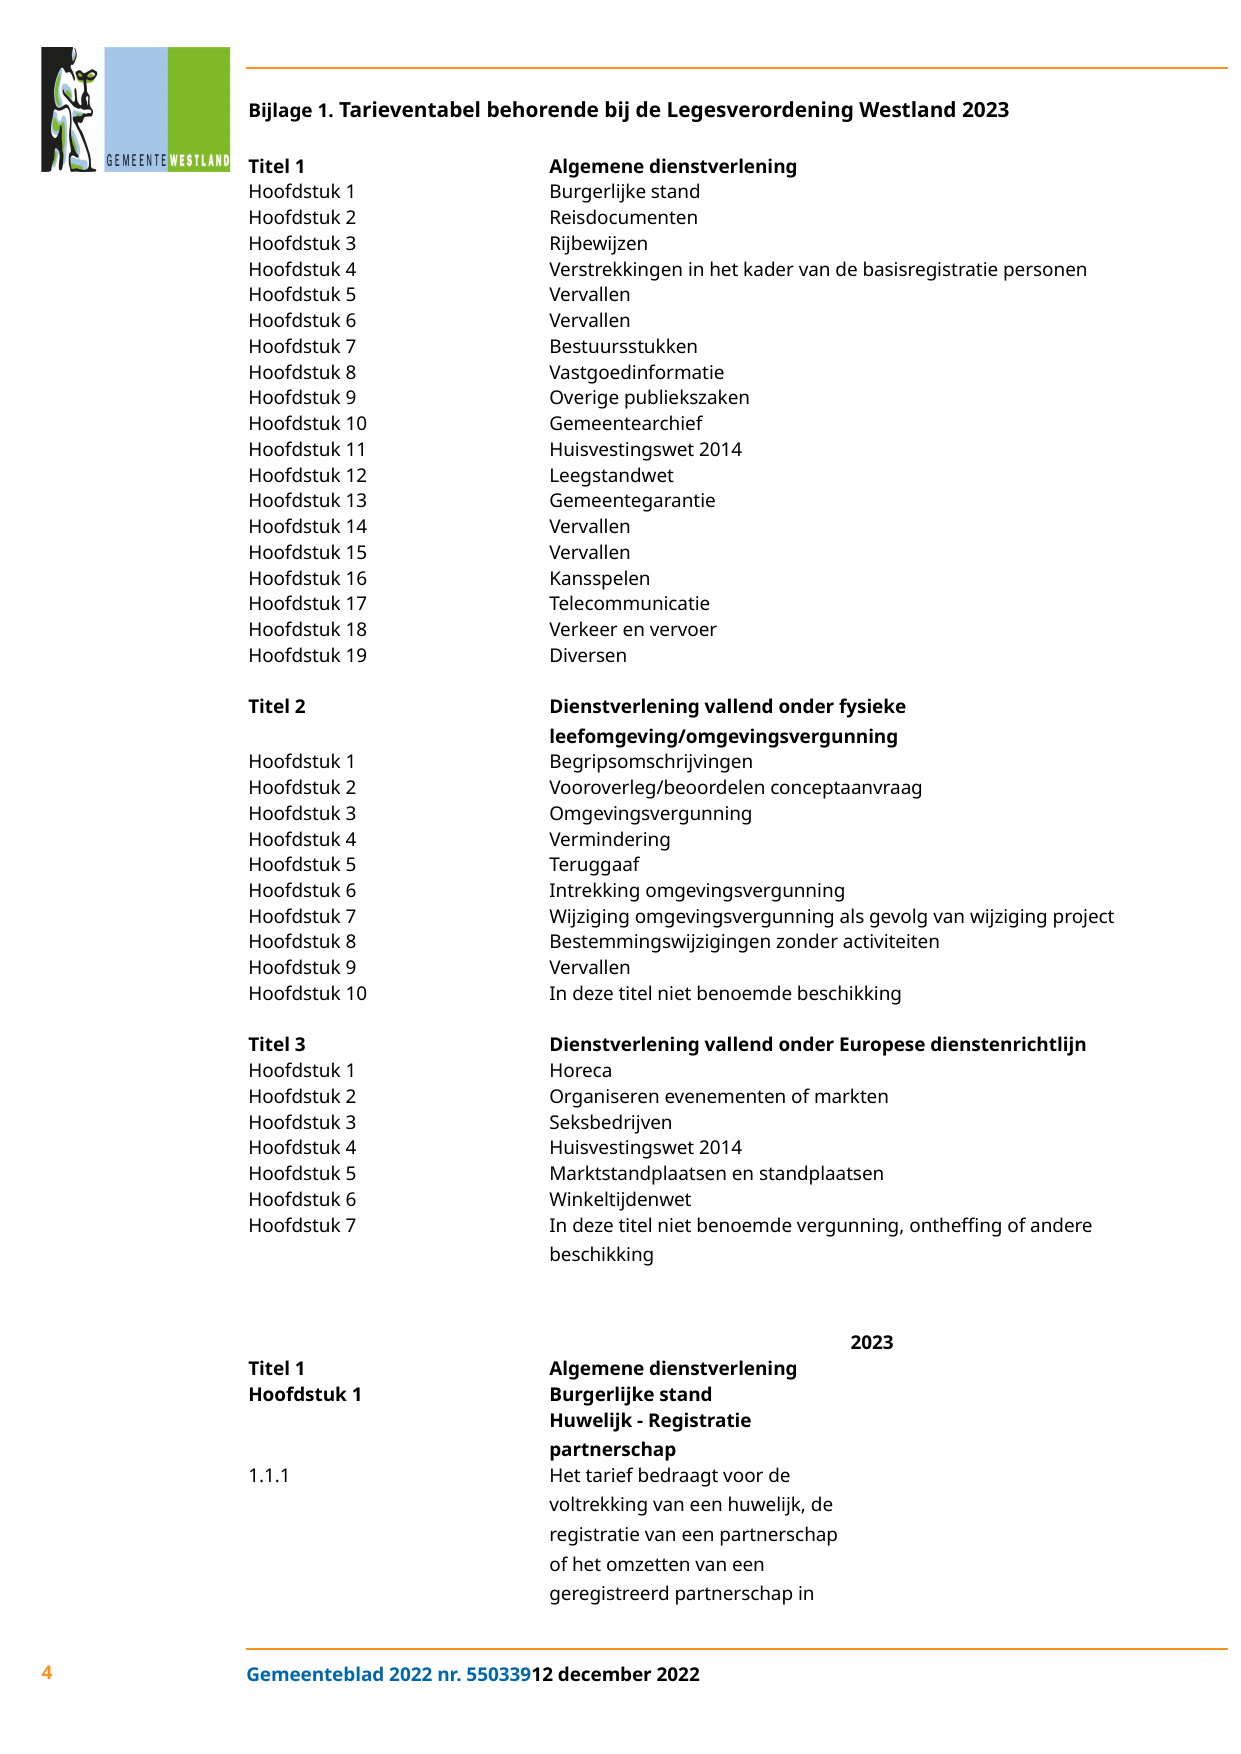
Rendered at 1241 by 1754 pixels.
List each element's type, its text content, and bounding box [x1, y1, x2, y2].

table_cell Horeca [549, 1058, 1152, 1083]
table_cell Omgevingsvergunning [549, 800, 1152, 826]
table_cell Hoofdstuk 2 [248, 1083, 549, 1109]
table_cell Hoofdstuk 2 [248, 205, 549, 230]
table_cell [850, 1462, 1152, 1606]
table_cell In deze titel niet benoemde vergunning, ontheffing of andere beschikking [549, 1212, 1152, 1267]
table_cell Winkeltijdenwet [549, 1186, 1152, 1212]
table_cell Hoofdstuk 12 [248, 462, 549, 487]
table_cell Diversen [549, 642, 1152, 668]
table_header Titel 1 [248, 153, 549, 179]
table_cell Het tarief bedraagt voor de voltrekking van een huwelijk, de registratie van een partnerschap of het omzetten van een geregistreerd partnerschap in [549, 1462, 850, 1606]
table_cell Titel 3 [248, 1032, 549, 1057]
table_cell Hoofdstuk 18 [248, 616, 549, 642]
table_cell Teruggaaf [549, 852, 1152, 877]
table_cell Hoofdstuk 8 [248, 929, 549, 954]
table_cell Huisvestingswet 2014 [549, 436, 1152, 462]
table_cell Huwelijk - Registratie partnerschap [549, 1407, 850, 1462]
table_cell Vervallen [549, 282, 1152, 307]
table_cell Hoofdstuk 1 [248, 749, 549, 774]
table_cell Hoofdstuk 7 [248, 903, 549, 929]
table_cell Hoofdstuk 19 [248, 642, 549, 668]
table_cell Telecommunicatie [549, 590, 1152, 616]
table_cell Vermindering [549, 826, 1152, 852]
table_cell Verstrekkingen in het kader van de basisregistratie personen [549, 256, 1152, 282]
table_cell Dienstverlening vallend onder fysieke leefomgeving/omgevingsvergunning [549, 693, 1152, 749]
table_cell Hoofdstuk 9 [248, 385, 549, 410]
table_header [248, 1330, 850, 1355]
table_cell Dienstverlening vallend onder Europese dienstenrichtlijn [549, 1032, 1152, 1057]
table_cell Seksbedrijven [549, 1109, 1152, 1134]
table_cell [549, 1006, 1152, 1032]
table_cell [248, 1407, 549, 1462]
table_cell Leegstandwet [549, 462, 1152, 487]
table_cell Burgerlijke stand [549, 179, 1152, 204]
table_cell Hoofdstuk 15 [248, 539, 549, 565]
table_cell Titel 2 [248, 693, 549, 749]
table_cell Hoofdstuk 5 [248, 852, 549, 877]
table_cell Verkeer en vervoer [549, 616, 1152, 642]
table_cell [850, 1381, 1152, 1407]
table_cell Huisvestingswet 2014 [549, 1135, 1152, 1160]
table_cell [850, 1407, 1152, 1462]
table_cell Hoofdstuk 1 [248, 179, 549, 204]
text Bijlage 1. Tarieventabel behorende bij de Legesverordening Westland 2023 [248, 95, 1152, 123]
table_cell Hoofdstuk 17 [248, 590, 549, 616]
table_cell Intrekking omgevingsvergunning [549, 877, 1152, 903]
table_cell Kansspelen [549, 565, 1152, 590]
table_header Algemene dienstverlening [549, 153, 1152, 179]
table_cell Hoofdstuk 5 [248, 282, 549, 307]
table_cell Hoofdstuk 6 [248, 308, 549, 333]
table_cell Vooroverleg/beoordelen conceptaanvraag [549, 774, 1152, 800]
table_cell Vastgoedinformatie [549, 359, 1152, 384]
table_cell Hoofdstuk 1 [248, 1381, 549, 1407]
table_cell Bestemmingswijzigingen zonder activiteiten [549, 929, 1152, 954]
table_cell Wijziging omgevingsvergunning als gevolg van wijziging project [549, 903, 1152, 929]
table_cell Hoofdstuk 3 [248, 230, 549, 256]
table_cell [850, 1355, 1152, 1381]
table_cell Hoofdstuk 10 [248, 410, 549, 436]
table_cell Hoofdstuk 6 [248, 877, 549, 903]
table_cell Begripsomschrijvingen [549, 749, 1152, 774]
table_cell [248, 1006, 549, 1032]
table_cell Vervallen [549, 539, 1152, 565]
table_cell Vervallen [549, 513, 1152, 539]
table_cell 1.1.1 [248, 1462, 549, 1606]
table_cell Hoofdstuk 8 [248, 359, 549, 384]
table_cell In deze titel niet benoemde beschikking [549, 980, 1152, 1006]
table_cell Hoofdstuk 3 [248, 800, 549, 826]
table_cell Hoofdstuk 9 [248, 955, 549, 980]
table_cell Hoofdstuk 13 [248, 488, 549, 513]
table_cell Reisdocumenten [549, 205, 1152, 230]
table_cell Hoofdstuk 7 [248, 333, 549, 359]
table_cell Hoofdstuk 4 [248, 1135, 549, 1160]
table_cell Hoofdstuk 4 [248, 256, 549, 282]
table_cell Rijbewijzen [549, 230, 1152, 256]
table_cell Hoofdstuk 6 [248, 1186, 549, 1212]
table_cell Gemeentegarantie [549, 488, 1152, 513]
table_cell Overige publiekszaken [549, 385, 1152, 410]
table_cell Bestuursstukken [549, 333, 1152, 359]
table_cell Hoofdstuk 14 [248, 513, 549, 539]
table_cell Hoofdstuk 4 [248, 826, 549, 852]
table_cell Hoofdstuk 10 [248, 980, 549, 1006]
table_cell Hoofdstuk 1 [248, 1058, 549, 1083]
table_cell Organiseren evenementen of markten [549, 1083, 1152, 1109]
table_cell Titel 1 [248, 1355, 549, 1381]
table_cell Vervallen [549, 955, 1152, 980]
table_cell Hoofdstuk 2 [248, 774, 549, 800]
table_cell [248, 668, 549, 693]
table_cell Hoofdstuk 7 [248, 1212, 549, 1267]
table_cell Burgerlijke stand [549, 1381, 850, 1407]
table_cell Hoofdstuk 3 [248, 1109, 549, 1134]
table_cell Marktstandplaatsen en standplaatsen [549, 1160, 1152, 1186]
table_cell Hoofdstuk 16 [248, 565, 549, 590]
table_cell Vervallen [549, 308, 1152, 333]
picture [41, 47, 231, 172]
table_header 2023 [850, 1330, 1152, 1355]
table_cell Algemene dienstverlening [549, 1355, 850, 1381]
table_cell Hoofdstuk 11 [248, 436, 549, 462]
table_cell Gemeentearchief [549, 410, 1152, 436]
table_cell Hoofdstuk 5 [248, 1160, 549, 1186]
table_cell [549, 668, 1152, 693]
